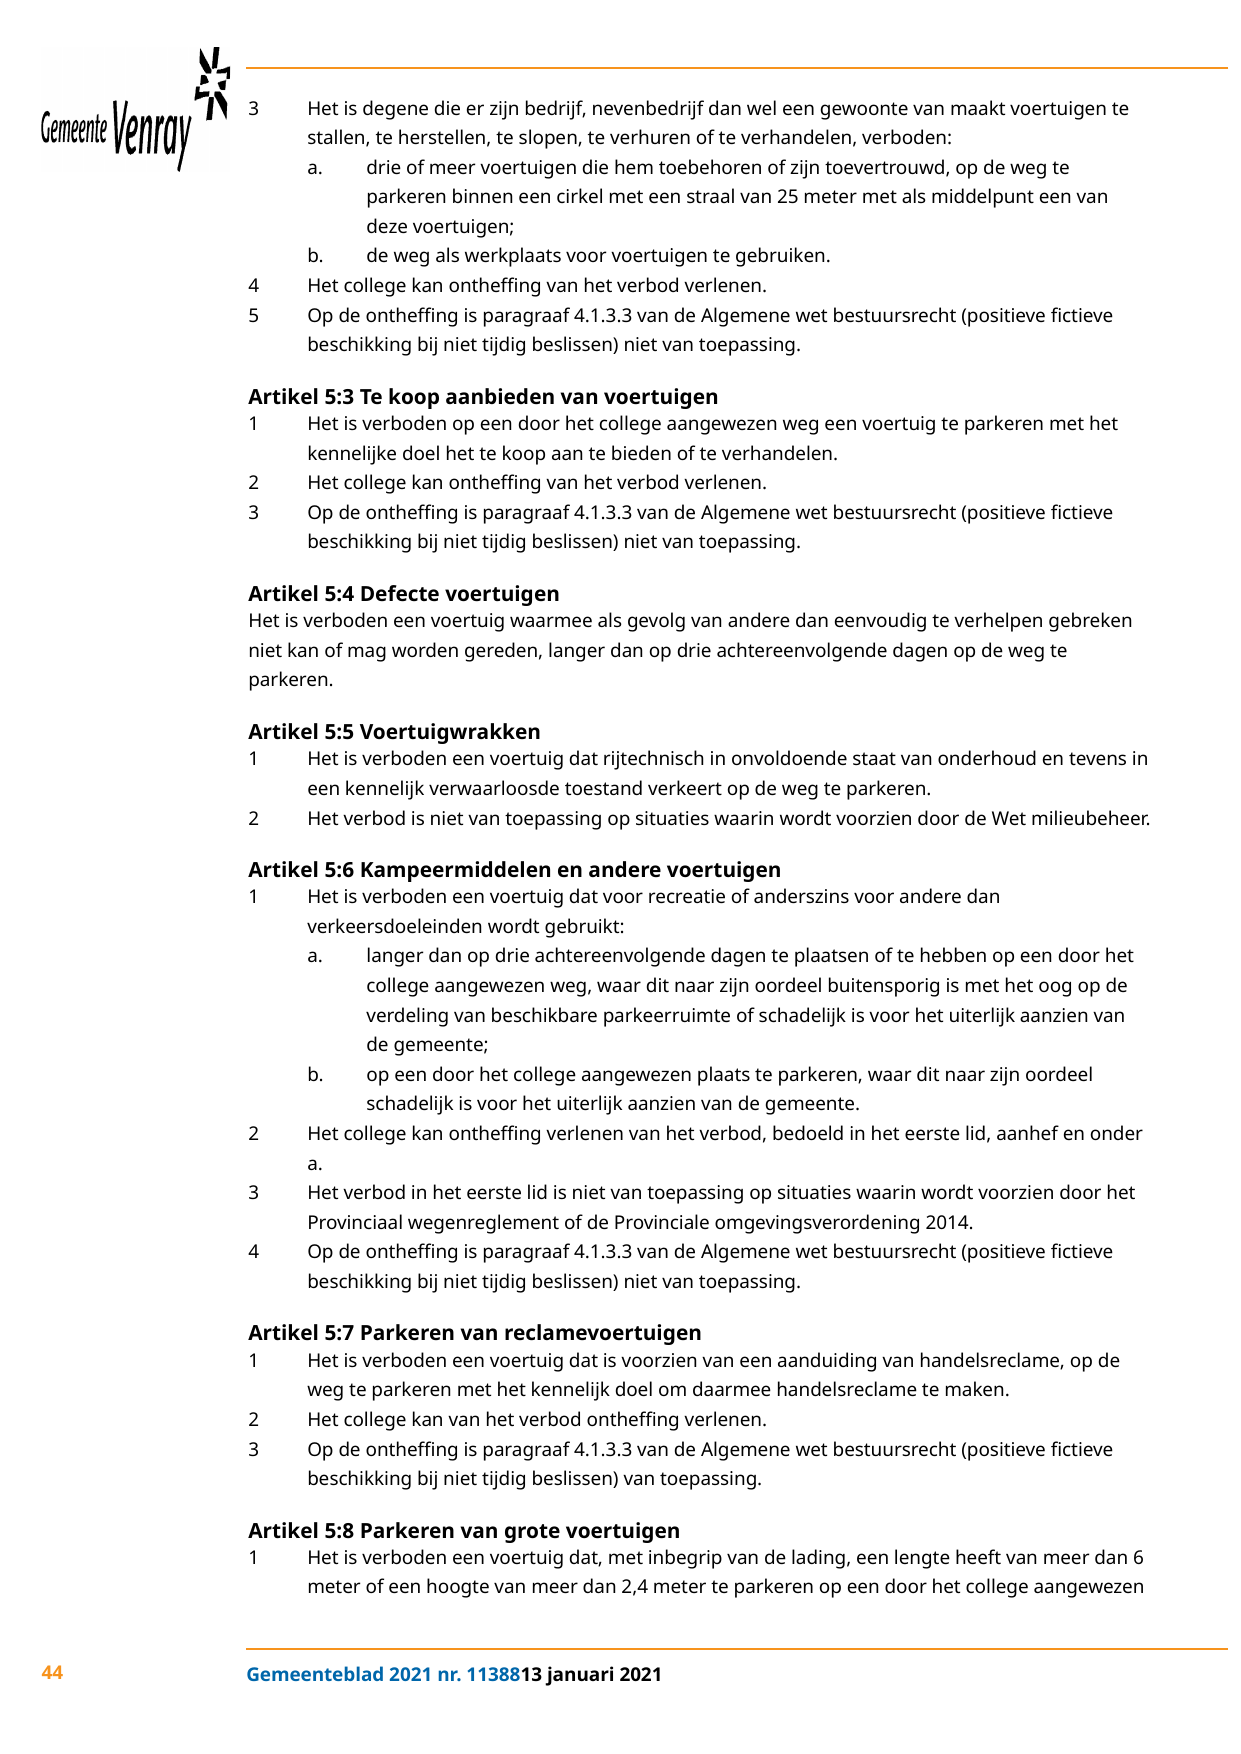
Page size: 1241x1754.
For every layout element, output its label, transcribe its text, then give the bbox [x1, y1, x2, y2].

list Het is verboden een voertuig dat, met inbegrip van de lading, een lengte heeft van meer dan 6 meter of een hoogte van meer dan 2,4 meter te parkeren op een door het college aangewezen [248, 1544, 1152, 1599]
list Het college kan van het verbod ontheffing verlenen. [248, 1406, 1152, 1432]
list Het college kan ontheffing van het verbod verlenen. [248, 469, 1152, 495]
text Artikel 5:3 Te koop aanbieden van voertuigen [248, 382, 1152, 410]
list Het is verboden op een door het college aangewezen weg een voertuig te parkeren met het kennelijke doel het te koop aan te bieden of te verhandelen. [248, 410, 1152, 466]
picture [41, 47, 231, 172]
text Artikel 5:8 Parkeren van grote voertuigen [248, 1516, 1152, 1544]
list Het verbod in het eerste lid is niet van toepassing op situaties waarin wordt voorzien door het Provinciaal wegenreglement of de Provinciale omgevingsverordening 2014. [248, 1179, 1152, 1235]
list Het is degene die er zijn bedrijf, nevenbedrijf dan wel een gewoonte van maakt voertuigen te stallen, te herstellen, te slopen, te verhuren of te verhandelen, verboden: [248, 95, 1152, 150]
list Het verbod is niet van toepassing op situaties waarin wordt voorzien door de Wet milieubeheer. [248, 805, 1152, 830]
list op een door het college aangewezen plaats te parkeren, waar dit naar zijn oordeel schadelijk is voor het uiterlijk aanzien van de gemeente. [307, 1061, 1152, 1116]
text Artikel 5:5 Voertuigwrakken [248, 717, 1152, 746]
list drie of meer voertuigen die hem toebehoren of zijn toevertrouwd, op de weg te parkeren binnen een cirkel met een straal van 25 meter met als middelpunt een van deze voertuigen; [307, 154, 1152, 239]
list Op de ontheffing is paragraaf 4.1.3.3 van de Algemene wet bestuursrecht (positieve fictieve beschikking bij niet tijdig beslissen) niet van toepassing. [248, 1238, 1152, 1294]
list Het college kan ontheffing van het verbod verlenen. [248, 272, 1152, 298]
list Het is verboden een voertuig dat rijtechnisch in onvoldoende staat van onderhoud en tevens in een kennelijk verwaarloosde toestand verkeert op de weg te parkeren. [248, 746, 1152, 801]
list Op de ontheffing is paragraaf 4.1.3.3 van de Algemene wet bestuursrecht (positieve fictieve beschikking bij niet tijdig beslissen) niet van toepassing. [248, 499, 1152, 554]
list Op de ontheffing is paragraaf 4.1.3.3 van de Algemene wet bestuursrecht (positieve fictieve beschikking bij niet tijdig beslissen) van toepassing. [248, 1436, 1152, 1491]
text Artikel 5:7 Parkeren van reclamevoertuigen [248, 1318, 1152, 1347]
list Het college kan ontheffing verlenen van het verbod, bedoeld in het eerste lid, aanhef en onder a. [248, 1120, 1152, 1176]
list Het is verboden een voertuig dat is voorzien van een aanduiding van handelsreclame, op de weg te parkeren met het kennelijk doel om daarmee handelsreclame te maken. [248, 1347, 1152, 1402]
list de weg als werkplaats voor voertuigen te gebruiken. [307, 243, 1152, 268]
text Het is verboden een voertuig waarmee als gevolg van andere dan eenvoudig te verhelpen gebreken niet kan of mag worden gereden, langer dan op drie achtereenvolgende dagen op de weg te parkeren. [248, 607, 1152, 692]
list langer dan op drie achtereenvolgende dagen te plaatsen of te hebben op een door het college aangewezen weg, waar dit naar zijn oordeel buitensporig is met het oog op de verdeling van beschikbare parkeerruimte of schadelijk is voor het uiterlijk aanzien van de gemeente; [307, 943, 1152, 1057]
text Artikel 5:6 Kampeermiddelen en andere voertuigen [248, 855, 1152, 883]
list Het is verboden een voertuig dat voor recreatie of anderszins voor andere dan verkeersdoeleinden wordt gebruikt: [248, 883, 1152, 939]
text Artikel 5:4 Defecte voertuigen [248, 579, 1152, 607]
list Op de ontheffing is paragraaf 4.1.3.3 van de Algemene wet bestuursrecht (positieve fictieve beschikking bij niet tijdig beslissen) niet van toepassing. [248, 302, 1152, 357]
